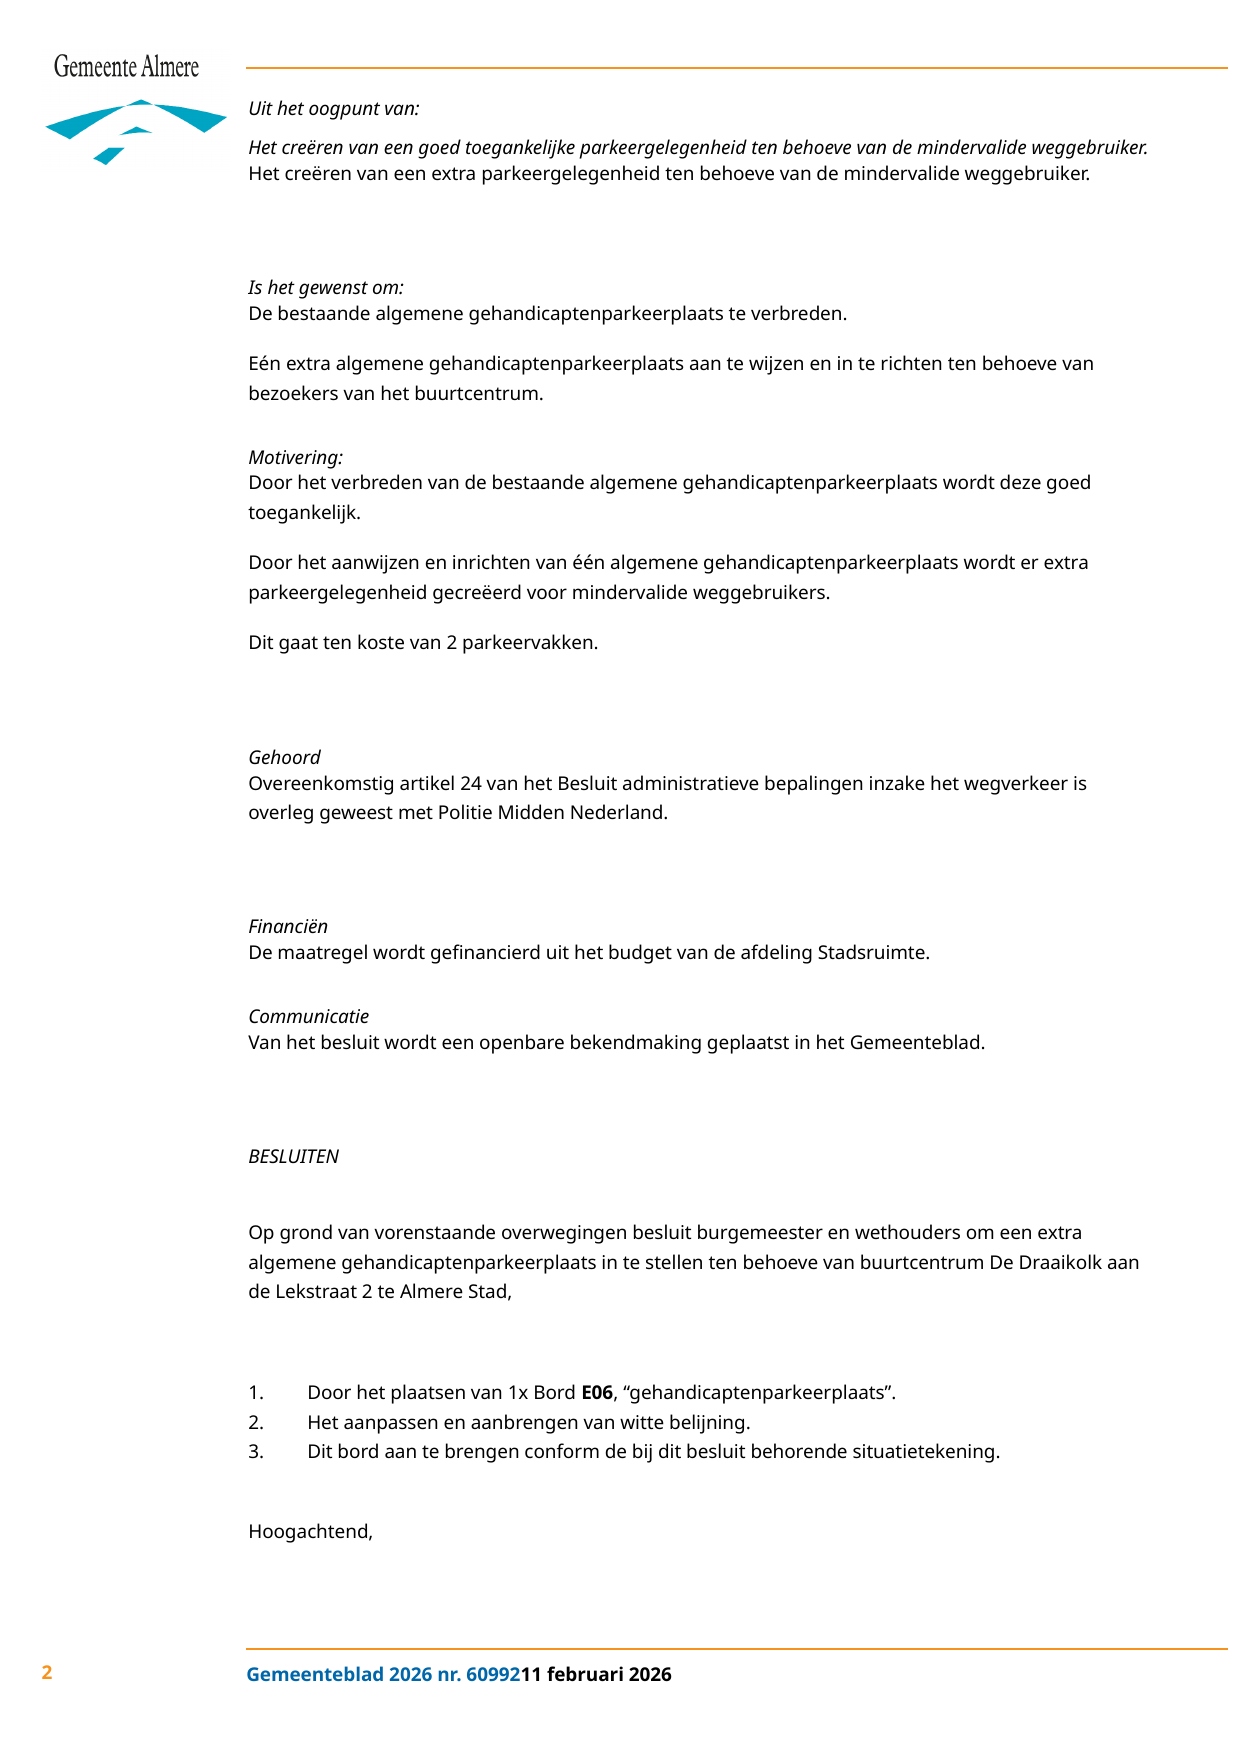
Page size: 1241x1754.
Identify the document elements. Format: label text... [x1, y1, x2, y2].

text Door het verbreden van de bestaande algemene gehandicaptenparkeerplaats wordt deze goed toegankelijk. [248, 469, 1152, 525]
text Overeenkomstig artikel 24 van het Besluit administratieve bepalingen inzake het wegverkeer is overleg geweest met Politie Midden Nederland. [248, 770, 1152, 825]
text Van het besluit wordt een openbare bekendmaking geplaatst in het Gemeenteblad. [248, 1029, 1152, 1055]
text Motivering: [248, 444, 1152, 469]
text Financiën [248, 914, 1152, 939]
text Hoogachtend, [248, 1519, 1152, 1544]
text Op grond van vorenstaande overwegingen besluit burgemeester en wethouders om een extra algemene gehandicaptenparkeerplaats in te stellen ten behoeve van buurtcentrum De Draaikolk aan de Lekstraat 2 te Almere Stad, [248, 1219, 1152, 1304]
list Dit bord aan te brengen conform de bij dit besluit behorende situatietekening. [248, 1439, 1152, 1464]
text Gehoord [248, 744, 1152, 770]
text Uit het oogpunt van: [248, 95, 1152, 121]
list Het aanpassen en aanbrengen van witte belijning. [248, 1409, 1152, 1435]
text Het creëren van een goed toegankelijke parkeergelegenheid ten behoeve van de mindervalide weggebruiker. [248, 134, 1152, 160]
text Is het gewenst om: [248, 274, 1152, 300]
text Eén extra algemene gehandicaptenparkeerplaats aan te wijzen en in te richten ten behoeve van bezoekers van het buurtcentrum. [248, 350, 1152, 406]
text Het creëren van een extra parkeergelegenheid ten behoeve van de mindervalide weggebruiker. [248, 160, 1152, 186]
list Door het plaatsen van 1x Bord E06, “gehandicaptenparkeerplaats”. [248, 1379, 1152, 1405]
text De maatregel wordt gefinancierd uit het budget van de afdeling Stadsruimte. [248, 939, 1152, 965]
text De bestaande algemene gehandicaptenparkeerplaats te verbreden. [248, 300, 1152, 326]
text BESLUITEN [248, 1143, 1152, 1169]
text Communicatie [248, 1003, 1152, 1029]
picture [41, 47, 231, 172]
text Dit gaat ten koste van 2 parkeervakken. [248, 629, 1152, 655]
text Door het aanwijzen en inrichten van één algemene gehandicaptenparkeerplaats wordt er extra parkeergelegenheid gecreëerd voor mindervalide weggebruikers. [248, 549, 1152, 605]
